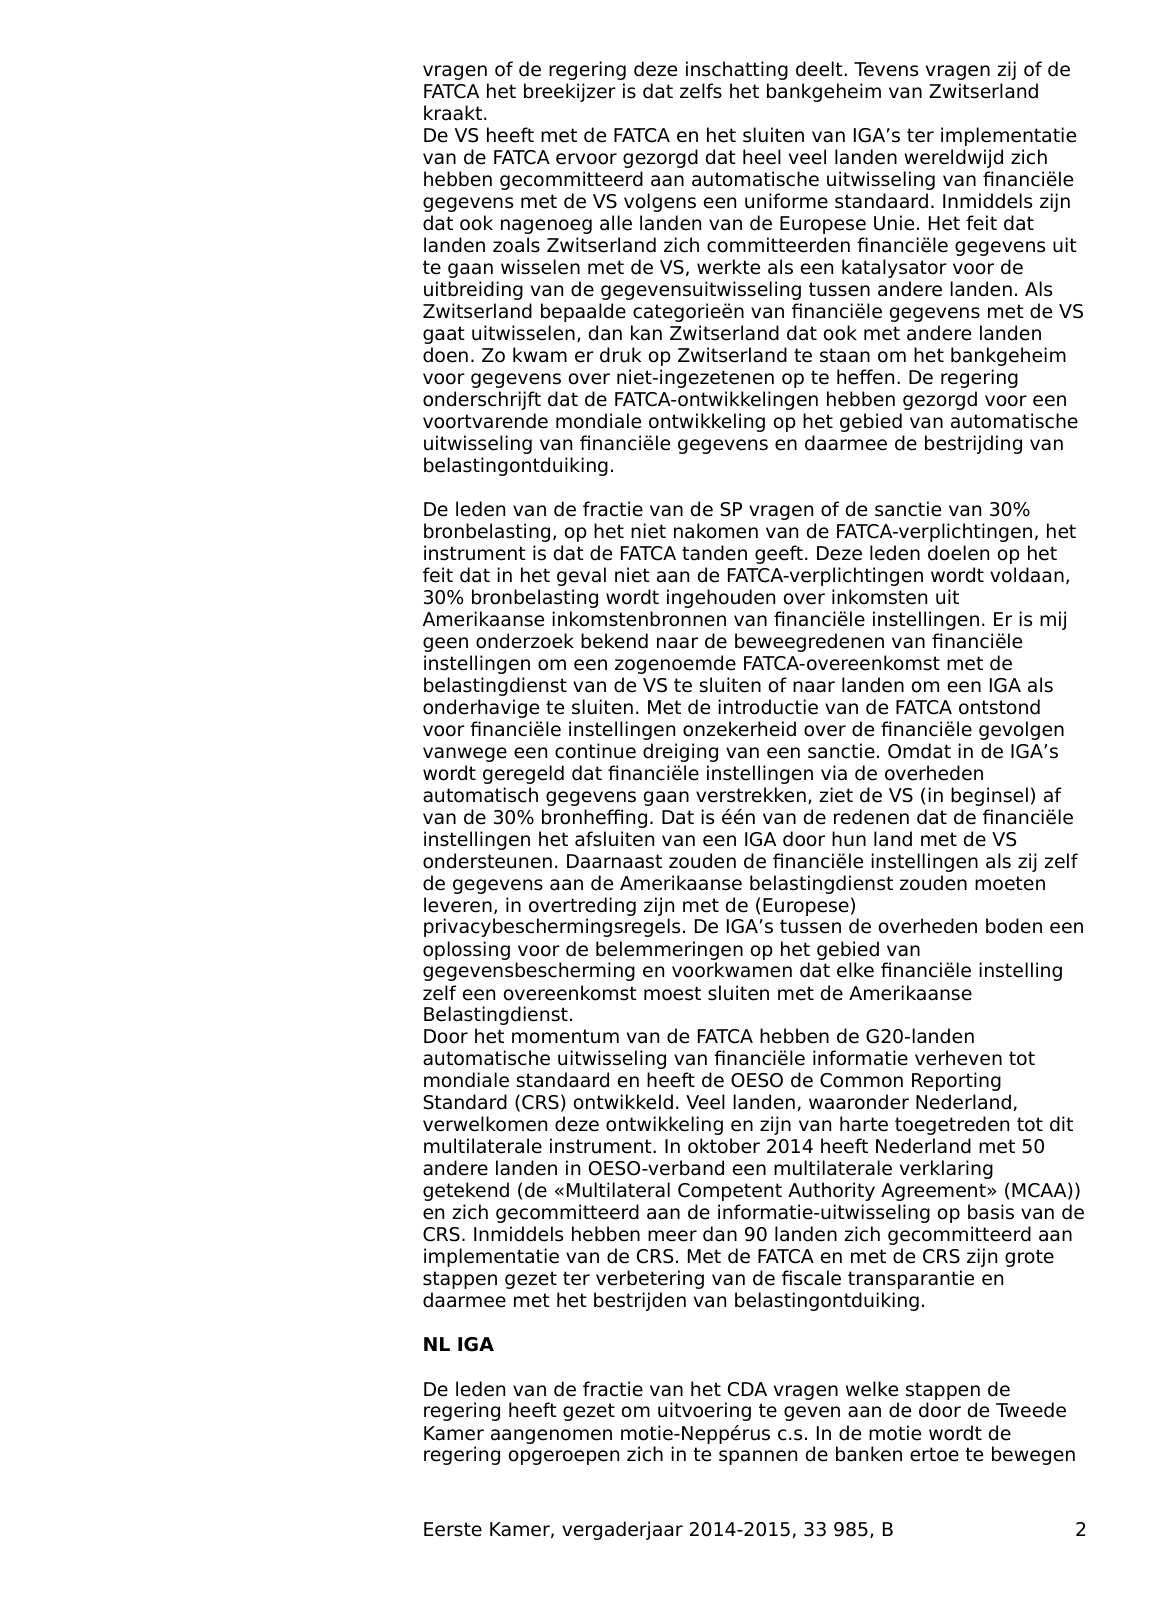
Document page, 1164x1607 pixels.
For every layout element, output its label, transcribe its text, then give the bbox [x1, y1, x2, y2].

text De VS heeft met de FATCA en het sluiten van IGA’s ter implementatie van de FATCA ervoor gezorgd dat heel veel landen wereldwijd zich hebben gecommitteerd aan automatische uitwisseling van financiële gegevens met de VS volgens een uniforme standaard. Inmiddels zijn dat ook nagenoeg alle landen van de Europese Unie. Het feit dat landen zoals Zwitserland zich committeerden financiële gegevens uit te gaan wisselen met de VS, werkte als een katalysator voor de uitbreiding van de gegevensuitwisseling tussen andere landen. Als Zwitserland bepaalde categorieën van financiële gegevens met de VS gaat uitwisselen, dan kan Zwitserland dat ook met andere landen doen. Zo kwam er druk op Zwitserland te staan om het bankgeheim voor gegevens over niet-ingezetenen op te heffen. De regering onderschrijft dat de FATCA-ontwikkelingen hebben gezorgd voor een voortvarende mondiale ontwikkeling op het gebied van automatische uitwisseling van financiële gegevens en daarmee de bestrijding van belastingontduiking. [422, 125, 1087, 477]
text Door het momentum van de FATCA hebben de G20-landen automatische uitwisseling van financiële informatie verheven tot mondiale standaard en heeft de OESO de Common Reporting Standard (CRS) ontwikkeld. Veel landen, waaronder Nederland, verwelkomen deze ontwikkeling en zijn van harte toegetreden tot dit multilaterale instrument. In oktober 2014 heeft Nederland met 50 andere landen in OESO-verband een multilaterale verklaring getekend (de «Multilateral Competent Authority Agreement» (MCAA)) en zich gecommitteerd aan de informatie-uitwisseling op basis van de CRS. Inmiddels hebben meer dan 90 landen zich gecommitteerd aan implementatie van de CRS. Met de FATCA en met de CRS zijn grote stappen gezet ter verbetering van de fiscale transparantie en daarmee met het bestrijden van belastingontduiking. [422, 1026, 1087, 1312]
text vragen of de regering deze inschatting deelt. Tevens vragen zij of de FATCA het breekijzer is dat zelfs het bankgeheim van Zwitserland kraakt. [422, 59, 1087, 125]
text De leden van de fractie van het CDA vragen welke stappen de regering heeft gezet om uitvoering te geven aan de door de Tweede Kamer aangenomen motie-Neppérus c.s. In de motie wordt de regering opgeroepen zich in te spannen de banken ertoe te bewegen [422, 1378, 1087, 1466]
text De leden van de fractie van de SP vragen of de sanctie van 30% bronbelasting, op het niet nakomen van de FATCA-verplichtingen, het instrument is dat de FATCA tanden geeft. Deze leden doelen op het feit dat in het geval niet aan de FATCA-verplichtingen wordt voldaan, 30% bronbelasting wordt ingehouden over inkomsten uit Amerikaanse inkomstenbronnen van financiële instellingen. Er is mij geen onderzoek bekend naar de beweegredenen van financiële instellingen om een zogenoemde FATCA-overeenkomst met de belastingdienst van de VS te sluiten of naar landen om een IGA als onderhavige te sluiten. Met de introductie van de FATCA ontstond voor financiële instellingen onzekerheid over de financiële gevolgen vanwege een continue dreiging van een sanctie. Omdat in de IGA’s wordt geregeld dat financiële instellingen via de overheden automatisch gegevens gaan verstrekken, ziet de VS (in beginsel) af van de 30% bronheffing. Dat is één van de redenen dat de financiële instellingen het afsluiten van een IGA door hun land met de VS ondersteunen. Daarnaast zouden de financiële instellingen als zij zelf de gegevens aan de Amerikaanse belastingdienst zouden moeten leveren, in overtreding zijn met de (Europese) privacybeschermingsregels. De IGA’s tussen de overheden boden een oplossing voor de belemmeringen op het gebied van gegevensbescherming en voorkwamen dat elke financiële instelling zelf een overeenkomst moest sluiten met de Amerikaanse Belastingdienst. [422, 499, 1087, 1026]
subtitle NL IGA [422, 1334, 1087, 1356]
